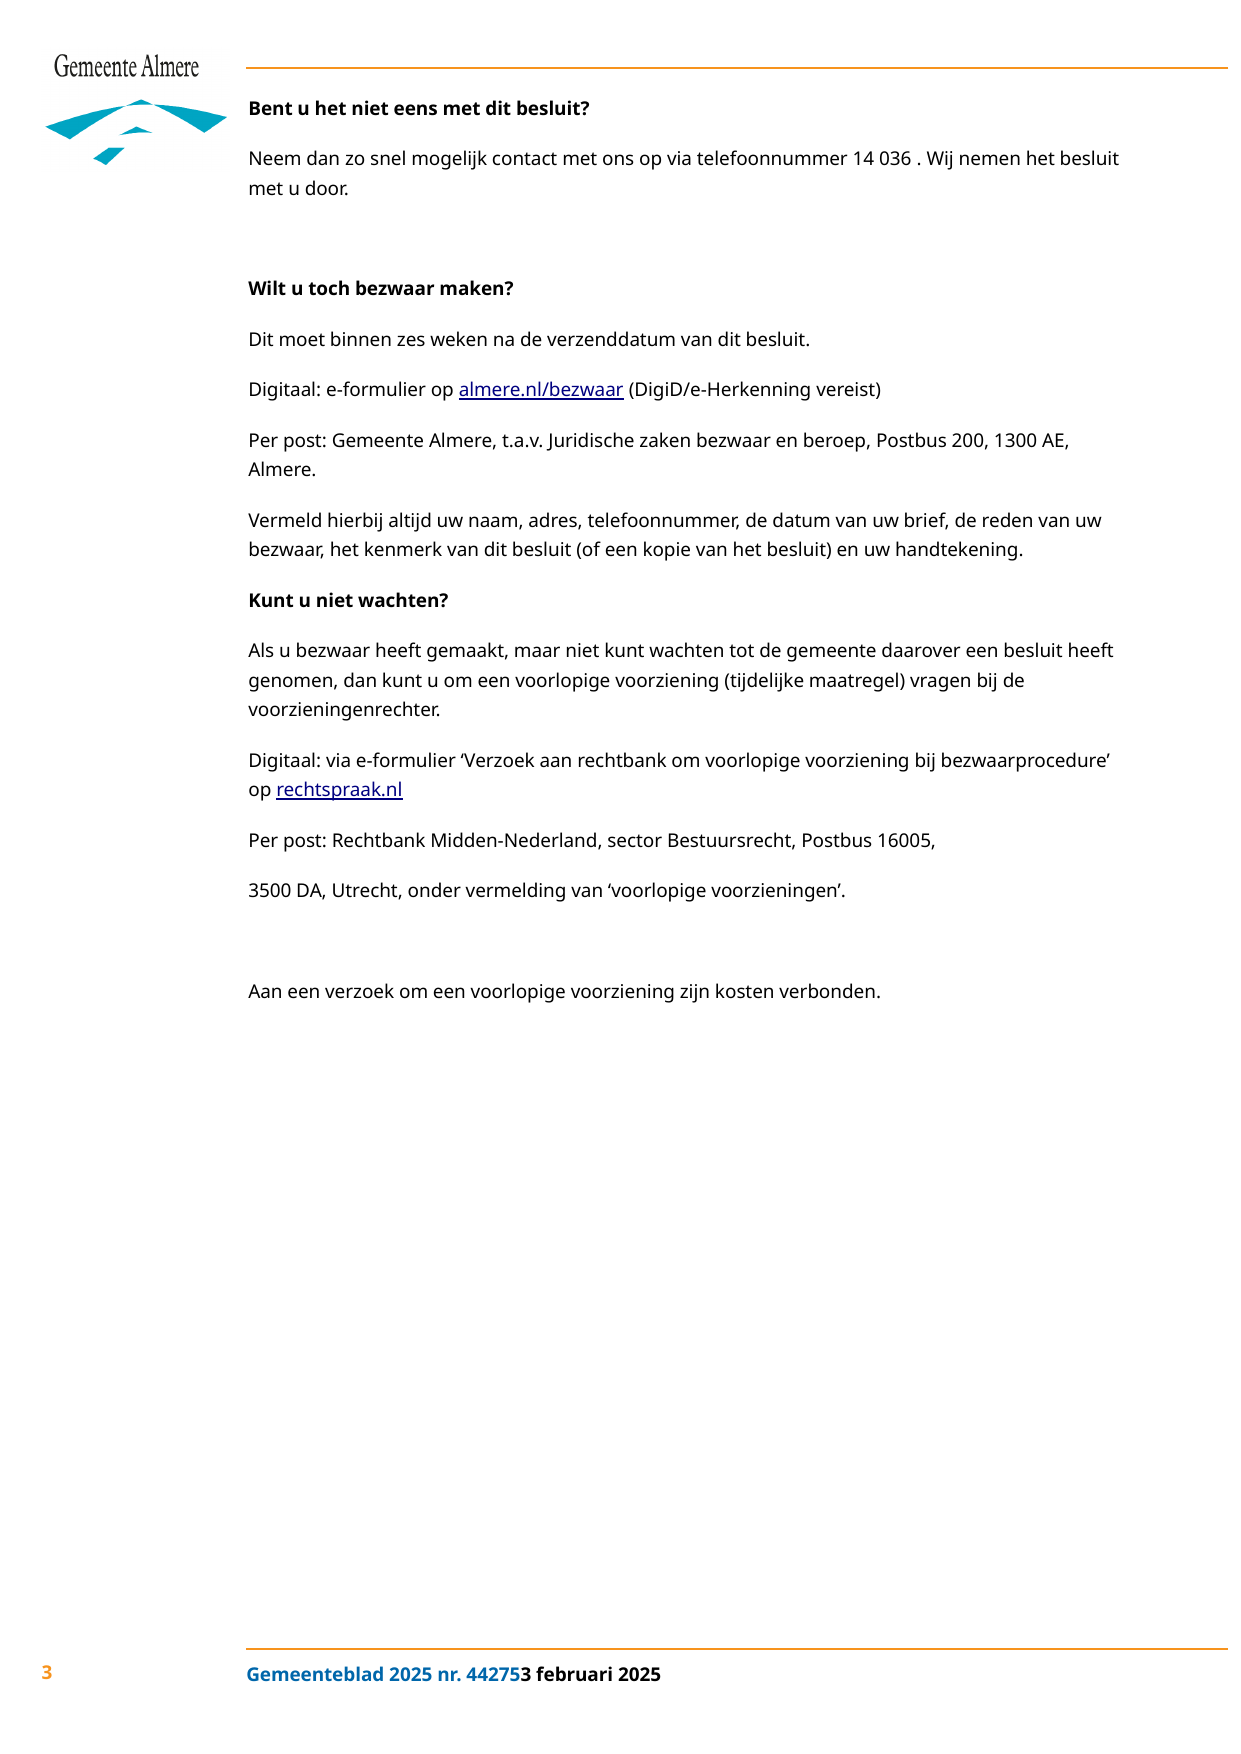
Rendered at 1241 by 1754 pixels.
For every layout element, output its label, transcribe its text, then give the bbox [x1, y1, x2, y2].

text Per post: Rechtbank Midden-Nederland, sector Bestuursrecht, Postbus 16005, [248, 827, 1152, 853]
text Digitaal: e-formulier op almere.nl/bezwaar (DigiD/e-Herkenning vereist) [248, 376, 1152, 402]
text Per post: Gemeente Almere, t.a.v. Juridische zaken bezwaar en beroep, Postbus 200, 1300 AE, Almere. [248, 427, 1152, 482]
text Dit moet binnen zes weken na de verzenddatum van dit besluit. [248, 326, 1152, 352]
text Vermeld hierbij altijd uw naam, adres, telefoonnummer, de datum van uw brief, de reden van uw bezwaar, het kenmerk van dit besluit (of een kopie van het besluit) en uw handtekening. [248, 507, 1152, 562]
text Neem dan zo snel mogelijk contact met ons op via telefoonnummer 14 036 . Wij nemen het besluit met u door. [248, 145, 1152, 201]
text Wilt u toch bezwaar maken? [248, 276, 1152, 301]
text Kunt u niet wachten? [248, 587, 1152, 613]
text Als u bezwaar heeft gemaakt, maar niet kunt wachten tot de gemeente daarover een besluit heeft genomen, dan kunt u om een voorlopige voorziening (tijdelijke maatregel) vragen bij de voorzieningenrechter. [248, 637, 1152, 722]
text 3500 DA, Utrecht, onder vermelding van ‘voorlopige voorzieningen’. [248, 877, 1152, 903]
text Bent u het niet eens met dit besluit? [248, 95, 1152, 121]
text Aan een verzoek om een voorlopige voorziening zijn kosten verbonden. [248, 978, 1152, 1004]
picture [41, 47, 231, 172]
text Digitaal: via e-formulier ‘Verzoek aan rechtbank om voorlopige voorziening bij bezwaarprocedure’ op rechtspraak.nl [248, 747, 1152, 802]
